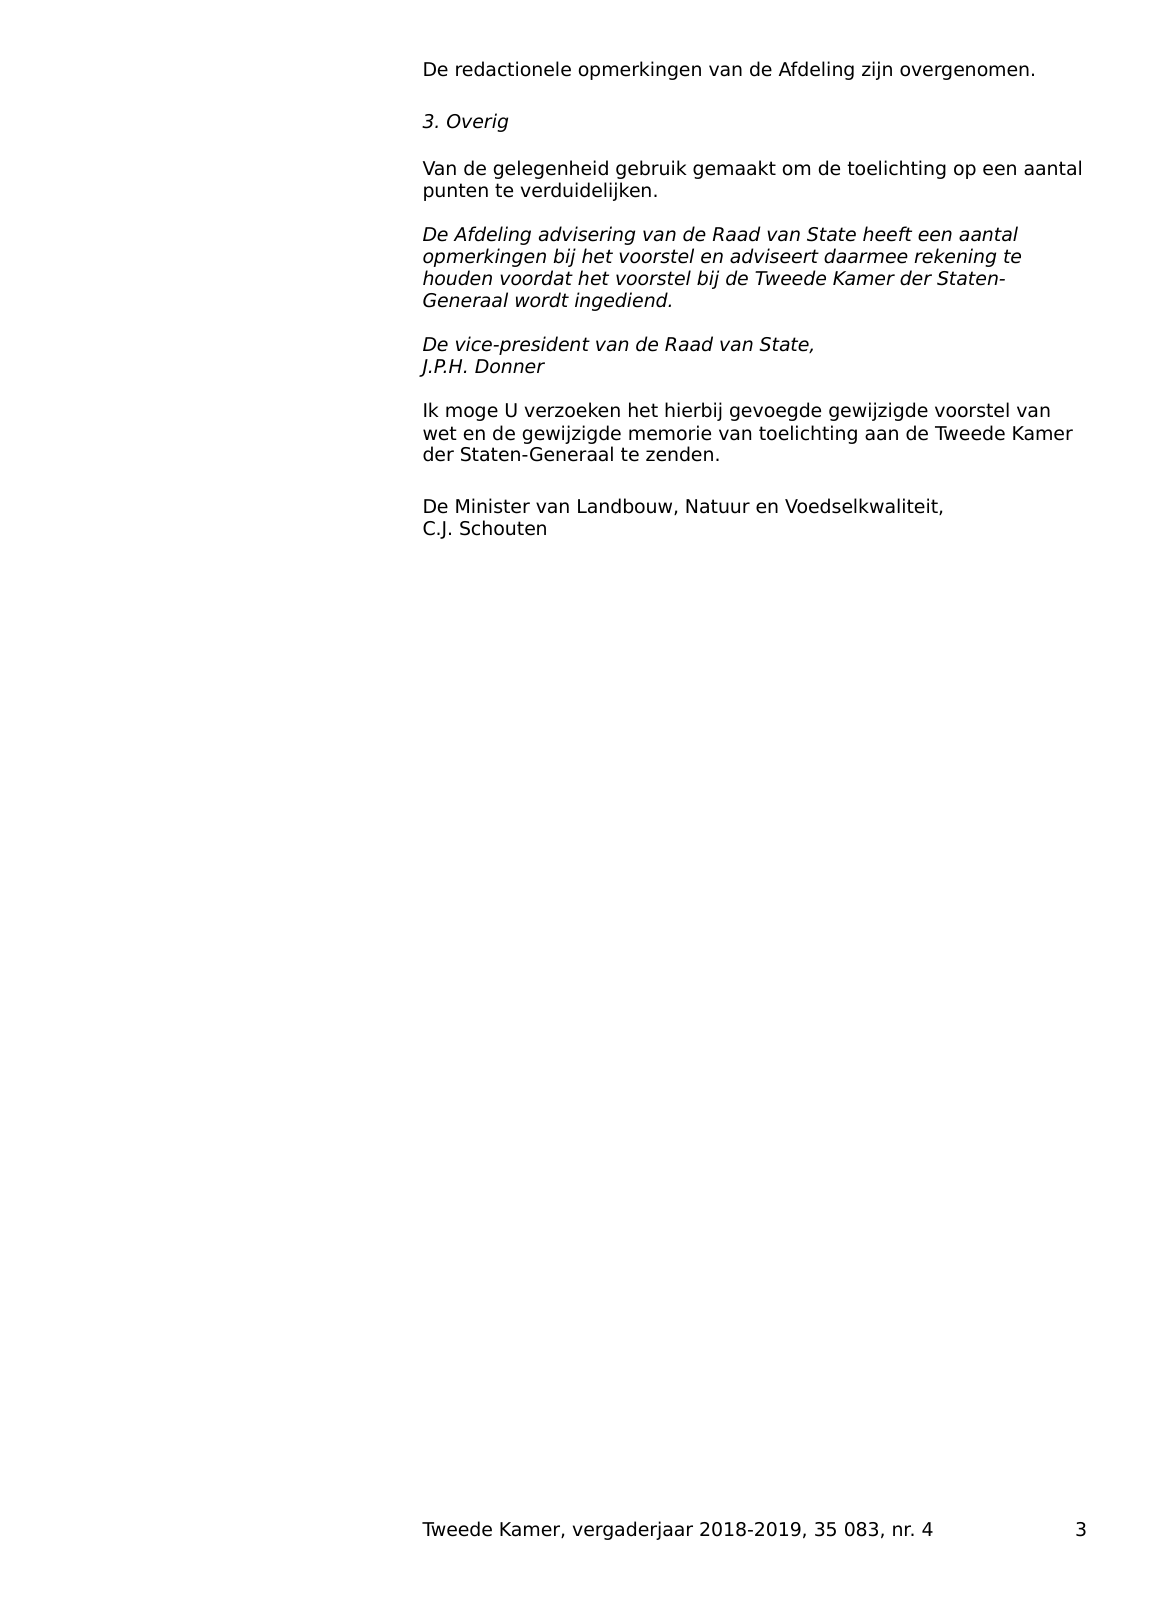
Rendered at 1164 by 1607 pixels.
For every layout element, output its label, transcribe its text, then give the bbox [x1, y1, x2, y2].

text Ik moge U verzoeken het hierbij gevoegde gewijzigde voorstel van wet en de gewijzigde memorie van toelichting aan de Tweede Kamer der Staten-Generaal te zenden. [422, 400, 1087, 466]
text J.P.H. Donner [422, 356, 1087, 378]
text De vice-president van de Raad van State, [422, 334, 1087, 356]
text Van de gelegenheid gebruik gemaakt om de toelichting op een aantal punten te verduidelijken. [422, 158, 1087, 202]
text De redactionele opmerkingen van de Afdeling zijn overgenomen. [422, 59, 1087, 81]
subtitle 3. Overig [422, 111, 1087, 133]
text De Minister van Landbouw, Natuur en Voedselkwaliteit, C.J. Schouten [422, 496, 1087, 540]
text De Afdeling advisering van de Raad van State heeft een aantal opmerkingen bij het voorstel en adviseert daarmee rekening te houden voordat het voorstel bij de Tweede Kamer der Staten-Generaal wordt ingediend. [422, 224, 1087, 312]
